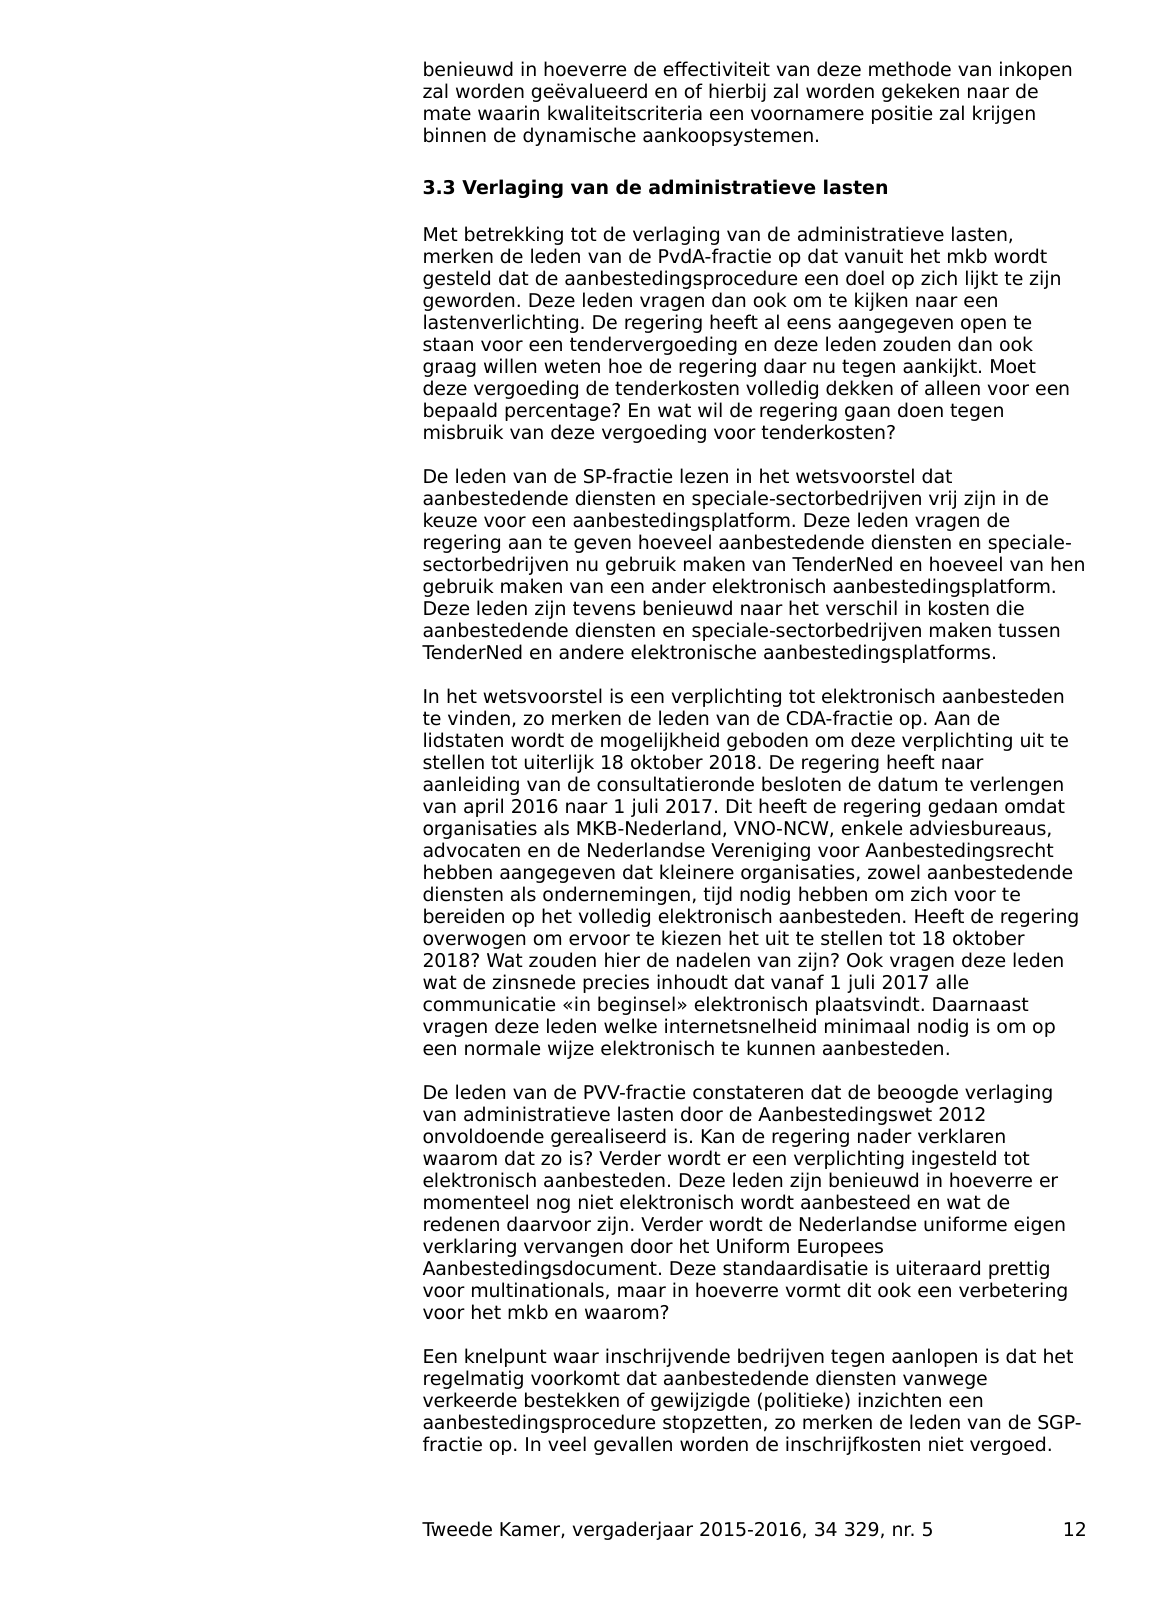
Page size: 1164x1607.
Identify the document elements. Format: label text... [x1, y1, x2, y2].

text Een knelpunt waar inschrijvende bedrijven tegen aanlopen is dat het regelmatig voorkomt dat aanbestedende diensten vanwege verkeerde bestekken of gewijzigde (politieke) inzichten een aanbestedingsprocedure stopzetten, zo merken de leden van de SGP-fractie op. In veel gevallen worden de inschrijfkosten niet vergoed. [422, 1346, 1087, 1456]
subtitle 3.3 Verlaging van de administratieve lasten [422, 177, 1087, 199]
text In het wetsvoorstel is een verplichting tot elektronisch aanbesteden te vinden, zo merken de leden van de CDA-fractie op. Aan de lidstaten wordt de mogelijkheid geboden om deze verplichting uit te stellen tot uiterlijk 18 oktober 2018. De regering heeft naar aanleiding van de consultatieronde besloten de datum te verlengen van april 2016 naar 1 juli 2017. Dit heeft de regering gedaan omdat organisaties als MKB-Nederland, VNO-NCW, enkele adviesbureaus, advocaten en de Nederlandse Vereniging voor Aanbestedingsrecht hebben aangegeven dat kleinere organisaties, zowel aanbestedende diensten als ondernemingen, tijd nodig hebben om zich voor te bereiden op het volledig elektronisch aanbesteden. Heeft de regering overwogen om ervoor te kiezen het uit te stellen tot 18 oktober 2018? Wat zouden hier de nadelen van zijn? Ook vragen deze leden wat de zinsnede precies inhoudt dat vanaf 1 juli 2017 alle communicatie «in beginsel» elektronisch plaatsvindt. Daarnaast vragen deze leden welke internetsnelheid minimaal nodig is om op een normale wijze elektronisch te kunnen aanbesteden. [422, 686, 1087, 1059]
text De leden van de PVV-fractie constateren dat de beoogde verlaging van administratieve lasten door de Aanbestedingswet 2012 onvoldoende gerealiseerd is. Kan de regering nader verklaren waarom dat zo is? Verder wordt er een verplichting ingesteld tot elektronisch aanbesteden. Deze leden zijn benieuwd in hoeverre er momenteel nog niet elektronisch wordt aanbesteed en wat de redenen daarvoor zijn. Verder wordt de Nederlandse uniforme eigen verklaring vervangen door het Uniform Europees Aanbestedingsdocument. Deze standaardisatie is uiteraard prettig voor multinationals, maar in hoeverre vormt dit ook een verbetering voor het mkb en waarom? [422, 1082, 1087, 1323]
text De leden van de SP-fractie lezen in het wetsvoorstel dat aanbestedende diensten en speciale-sectorbedrijven vrij zijn in de keuze voor een aanbestedingsplatform. Deze leden vragen de regering aan te geven hoeveel aanbestedende diensten en speciale-sectorbedrijven nu gebruik maken van TenderNed en hoeveel van hen gebruik maken van een ander elektronisch aanbestedingsplatform. Deze leden zijn tevens benieuwd naar het verschil in kosten die aanbestedende diensten en speciale-sectorbedrijven maken tussen TenderNed en andere elektronische aanbestedingsplatforms. [422, 466, 1087, 664]
text benieuwd in hoeverre de effectiviteit van deze methode van inkopen zal worden geëvalueerd en of hierbij zal worden gekeken naar de mate waarin kwaliteitscriteria een voornamere positie zal krijgen binnen de dynamische aankoopsystemen. [422, 59, 1087, 147]
text Met betrekking tot de verlaging van de administratieve lasten, merken de leden van de PvdA-fractie op dat vanuit het mkb wordt gesteld dat de aanbestedingsprocedure een doel op zich lijkt te zijn geworden. Deze leden vragen dan ook om te kijken naar een lastenverlichting. De regering heeft al eens aangegeven open te staan voor een tendervergoeding en deze leden zouden dan ook graag willen weten hoe de regering daar nu tegen aankijkt. Moet deze vergoeding de tenderkosten volledig dekken of alleen voor een bepaald percentage? En wat wil de regering gaan doen tegen misbruik van deze vergoeding voor tenderkosten? [422, 224, 1087, 444]
